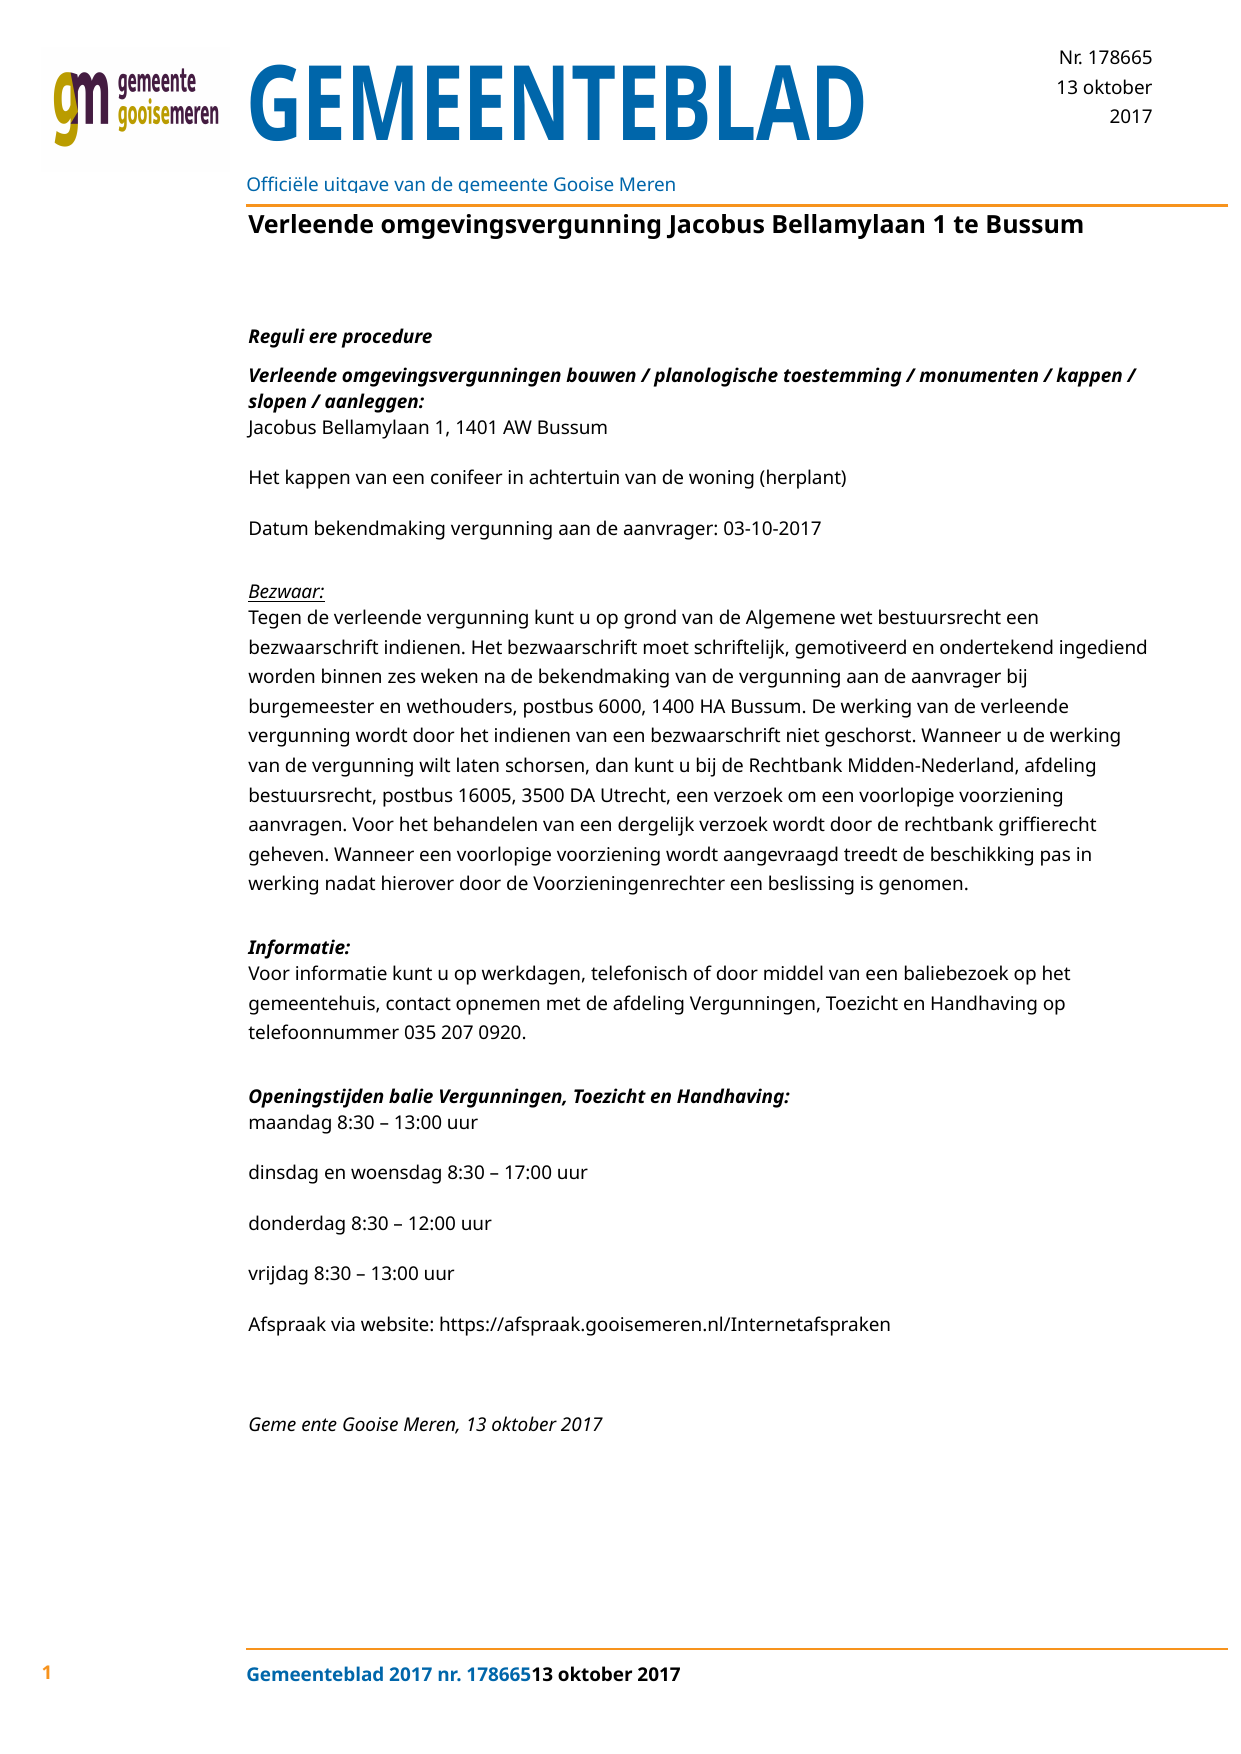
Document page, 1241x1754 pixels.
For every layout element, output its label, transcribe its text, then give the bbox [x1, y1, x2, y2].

text Voor informatie kunt u op werkdagen, telefonisch of door middel van een baliebezoek op het gemeentehuis, contact opnemen met de afdeling Vergunningen, Toezicht en Handhaving op telefoonnummer 035 207 0920. [248, 960, 1152, 1045]
text Geme ente Gooise Meren, 13 oktober 2017 [248, 1412, 1152, 1437]
text Informatie: [248, 934, 1152, 960]
text Verleende omgevingsvergunning Jacobus Bellamylaan 1 te Bussum [248, 207, 1152, 241]
text donderdag 8:30 – 12:00 uur [248, 1210, 1152, 1236]
text Tegen de verleende vergunning kunt u op grond van de Algemene wet bestuursrecht een bezwaarschrift indienen. Het bezwaarschrift moet schriftelijk, gemotiveerd en ondertekend ingediend worden binnen zes weken na de bekendmaking van de vergunning aan de aanvrager bij burgemeester en wethouders, postbus 6000, 1400 HA Bussum. De werking van de verleende vergunning wordt door het indienen van een bezwaarschrift niet geschorst. Wanneer u de werking van de vergunning wilt laten schorsen, dan kunt u bij de Rechtbank Midden-Nederland, afdeling bestuursrecht, postbus 16005, 3500 DA Utrecht, een verzoek om een voorlopige voorziening aanvragen. Voor het behandelen van een dergelijk verzoek wordt door de rechtbank griffierecht geheven. Wanneer een voorlopige voorziening wordt aangevraagd treedt de beschikking pas in werking nadat hierover door de Voorzieningenrechter een beslissing is genomen. [248, 604, 1152, 896]
text vrijdag 8:30 – 13:00 uur [248, 1260, 1152, 1286]
text maandag 8:30 – 13:00 uur [248, 1109, 1152, 1135]
text Afspraak via website: https://afspraak.gooisemeren.nl/Internetafspraken [248, 1311, 1152, 1337]
text Bezwaar: [248, 579, 1152, 604]
text Openingstijden balie Vergunningen, Toezicht en Handhaving: [248, 1083, 1152, 1109]
text Verleende omgevingsvergunningen bouwen / planologische toestemming / monumenten / kappen / slopen / aanleggen: [248, 362, 1152, 414]
text dinsdag en woensdag 8:30 – 17:00 uur [248, 1159, 1152, 1185]
text Reguli ere procedure [248, 323, 1152, 349]
text Datum bekendmaking vergunning aan de aanvrager: 03-10-2017 [248, 515, 1152, 540]
picture [41, 47, 231, 172]
text Jacobus Bellamylaan 1, 1401 AW Bussum [248, 414, 1152, 439]
text Het kappen van een conifeer in achtertuin van de woning (herplant) [248, 464, 1152, 490]
